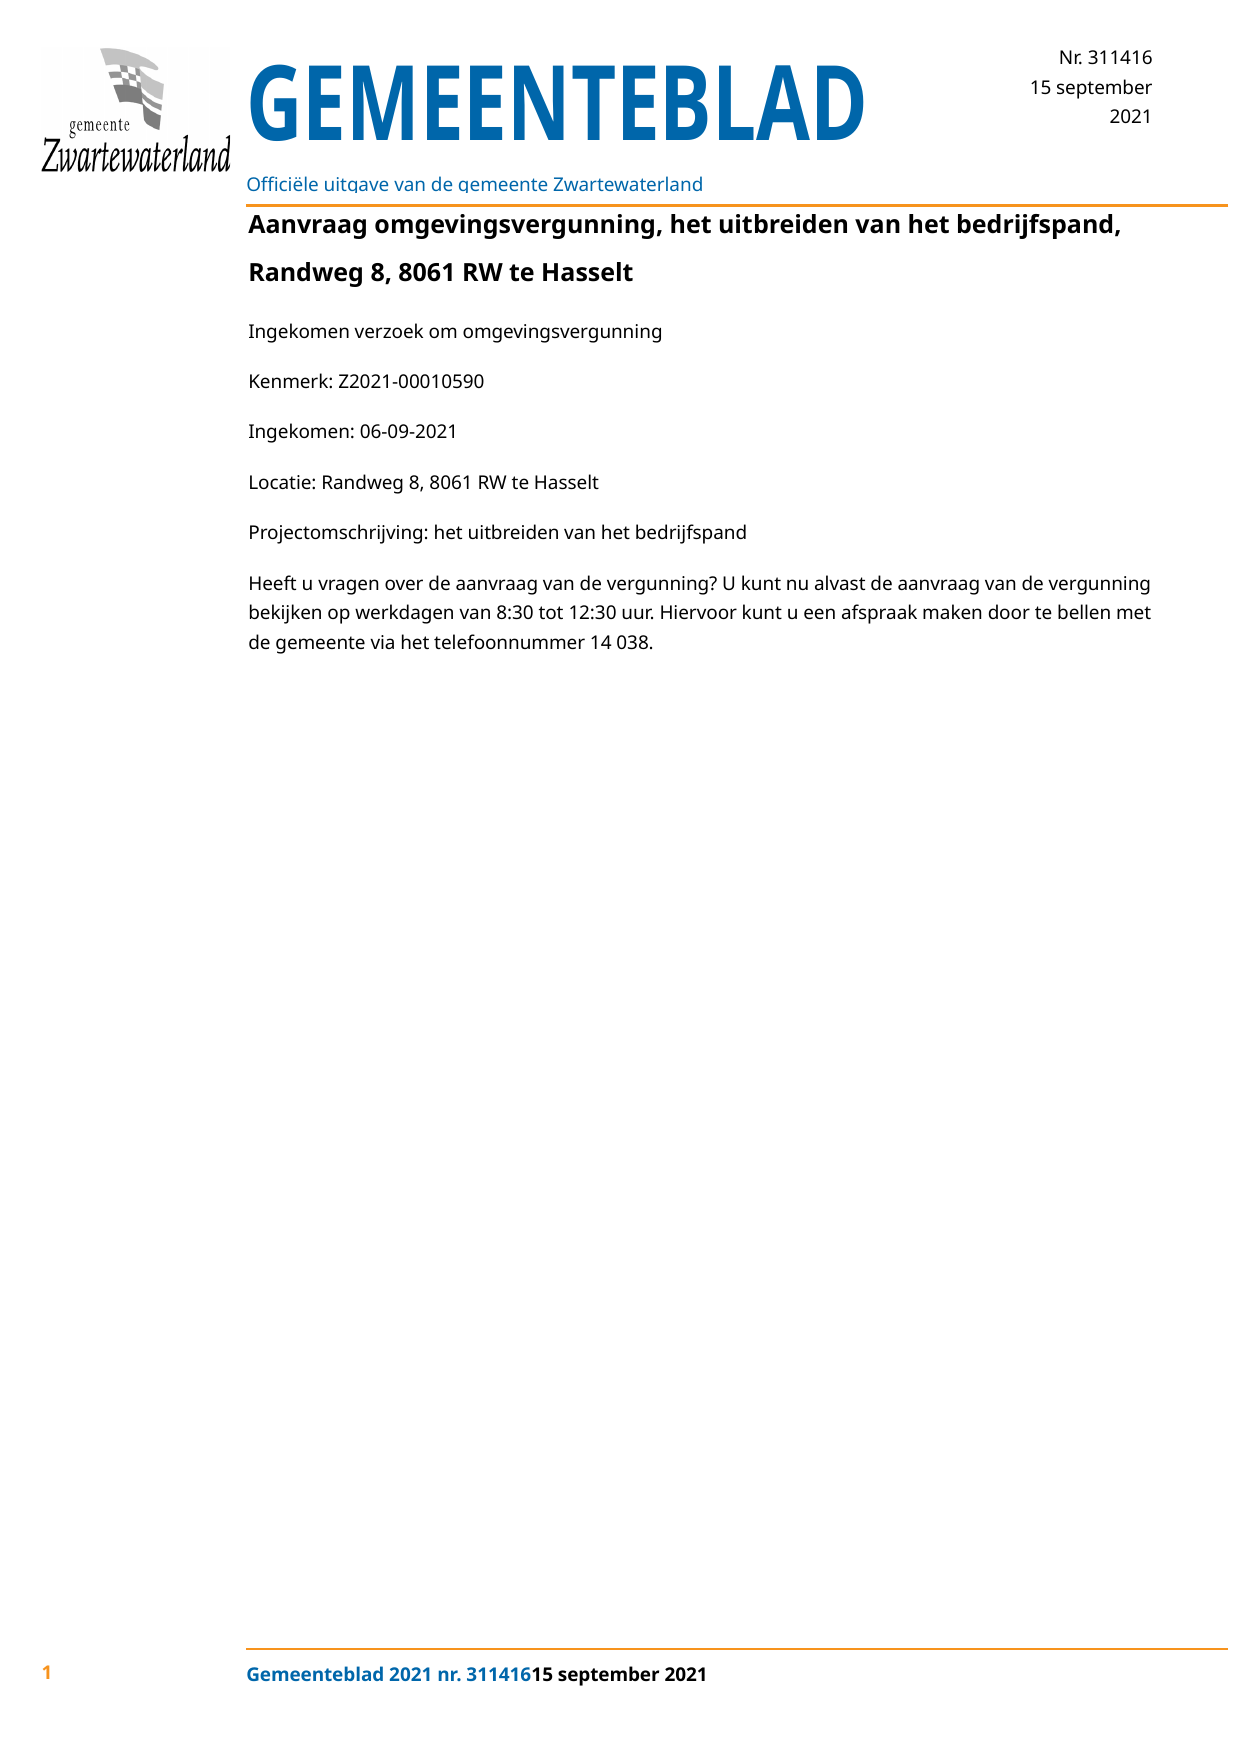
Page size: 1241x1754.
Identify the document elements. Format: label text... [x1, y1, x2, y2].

text Aanvraag omgevingsvergunning, het uitbreiden van het bedrijfspand, Randweg 8, 8061 RW te Hasselt [248, 207, 1152, 288]
text Ingekomen verzoek om omgevingsvergunning [248, 318, 1152, 344]
text Ingekomen: 06-09-2021 [248, 419, 1152, 444]
text Kenmerk: Z2021-00010590 [248, 368, 1152, 394]
text Locatie: Randweg 8, 8061 RW te Hasselt [248, 469, 1152, 495]
text Heeft u vragen over de aanvraag van de vergunning? U kunt nu alvast de aanvraag van de vergunning bekijken op werkdagen van 8:30 tot 12:30 uur. Hiervoor kunt u een afspraak maken door te bellen met de gemeente via het telefoonnummer 14 038. [248, 570, 1152, 655]
text Projectomschrijving: het uitbreiden van het bedrijfspand [248, 519, 1152, 545]
picture [41, 47, 231, 172]
